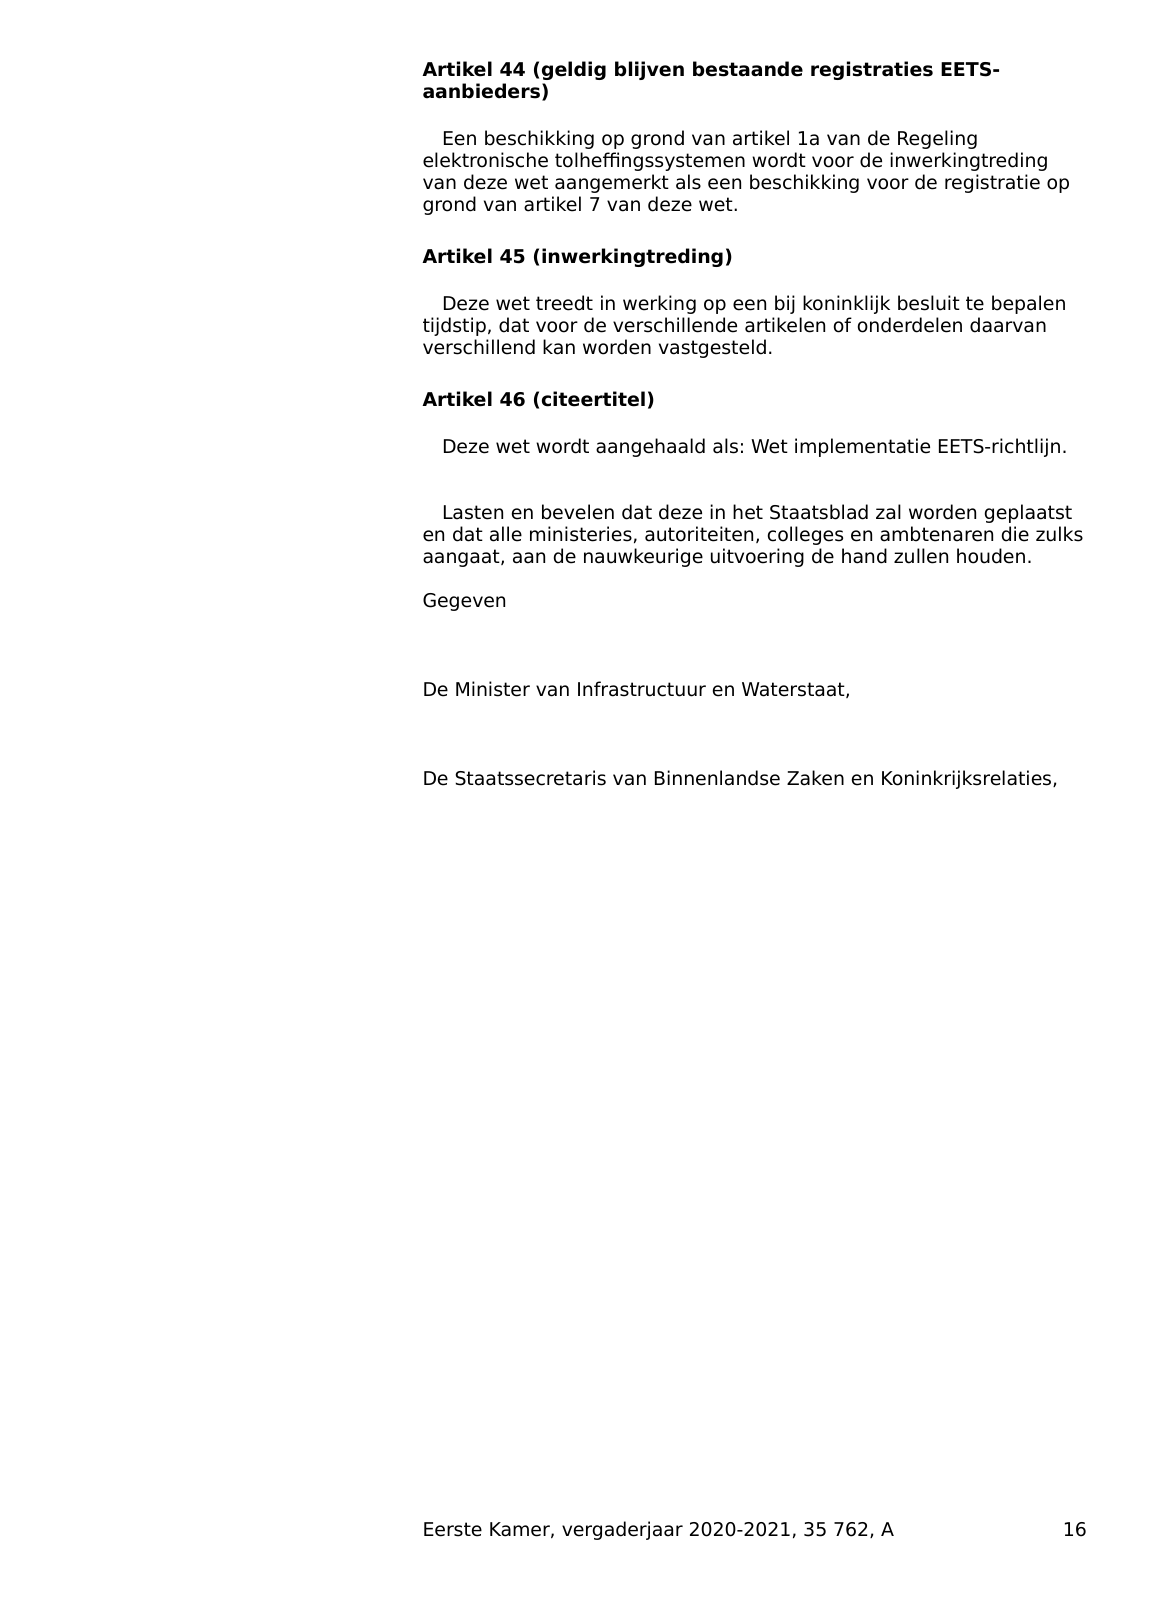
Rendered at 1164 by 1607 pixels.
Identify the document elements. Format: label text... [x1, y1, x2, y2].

text De Minister van Infrastructuur en Waterstaat, [422, 679, 1087, 701]
text Lasten en bevelen dat deze in het Staatsblad zal worden geplaatst en dat alle ministeries, autoriteiten, colleges en ambtenaren die zulks aangaat, aan de nauwkeurige uitvoering de hand zullen houden. [422, 502, 1087, 568]
text Een beschikking op grond van artikel 1a van de Regeling elektronische tolheffingssystemen wordt voor de inwerkingtreding van deze wet aangemerkt als een beschikking voor de registratie op grond van artikel 7 van deze wet. [422, 128, 1087, 216]
subtitle Artikel 46 (citeertitel) [422, 389, 1087, 411]
text De Staatssecretaris van Binnenlandse Zaken en Koninkrijksrelaties, [422, 767, 1087, 789]
text Deze wet wordt aangehaald als: Wet implementatie EETS-richtlijn. [422, 436, 1087, 458]
subtitle Artikel 44 (geldig blijven bestaande registraties EETS-aanbieders) [422, 59, 1087, 103]
text Gegeven [422, 590, 1087, 612]
subtitle Artikel 45 (inwerkingtreding) [422, 246, 1087, 268]
text Deze wet treedt in werking op een bij koninklijk besluit te bepalen tijdstip, dat voor de verschillende artikelen of onderdelen daarvan verschillend kan worden vastgesteld. [422, 293, 1087, 359]
